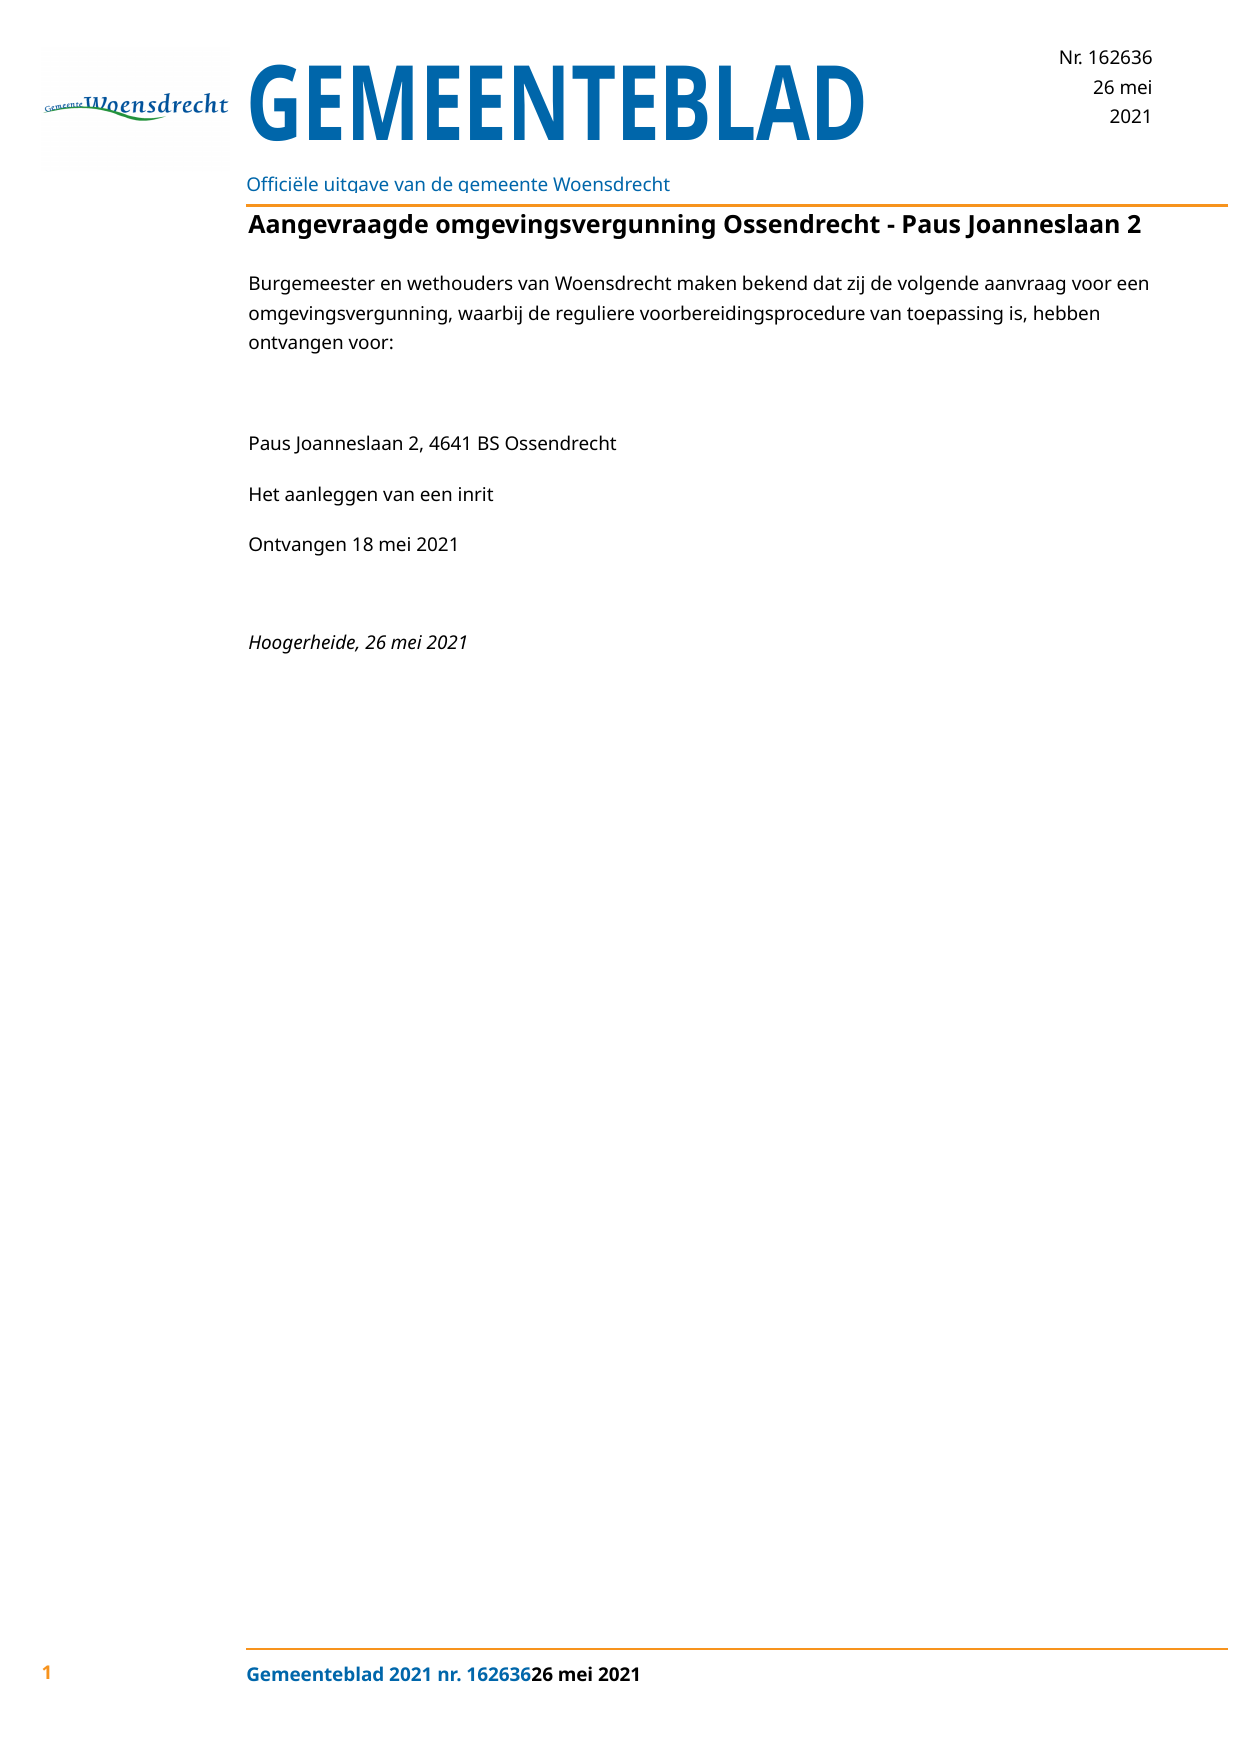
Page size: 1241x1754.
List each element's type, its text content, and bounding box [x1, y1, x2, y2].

text Burgemeester en wethouders van Woensdrecht maken bekend dat zij de volgende aanvraag voor een omgevingsvergunning, waarbij de reguliere voorbereidingsprocedure van toepassing is, hebben ontvangen voor: [248, 270, 1152, 355]
text Paus Joanneslaan 2, 4641 BS Ossendrecht [248, 430, 1152, 456]
text Het aanleggen van een inrit [248, 481, 1152, 506]
text Aangevraagde omgevingsvergunning Ossendrecht - Paus Joanneslaan 2 [248, 207, 1152, 241]
text Ontvangen 18 mei 2021 [248, 531, 1152, 557]
text Hoogerheide, 26 mei 2021 [248, 629, 1152, 655]
picture [41, 47, 231, 172]
